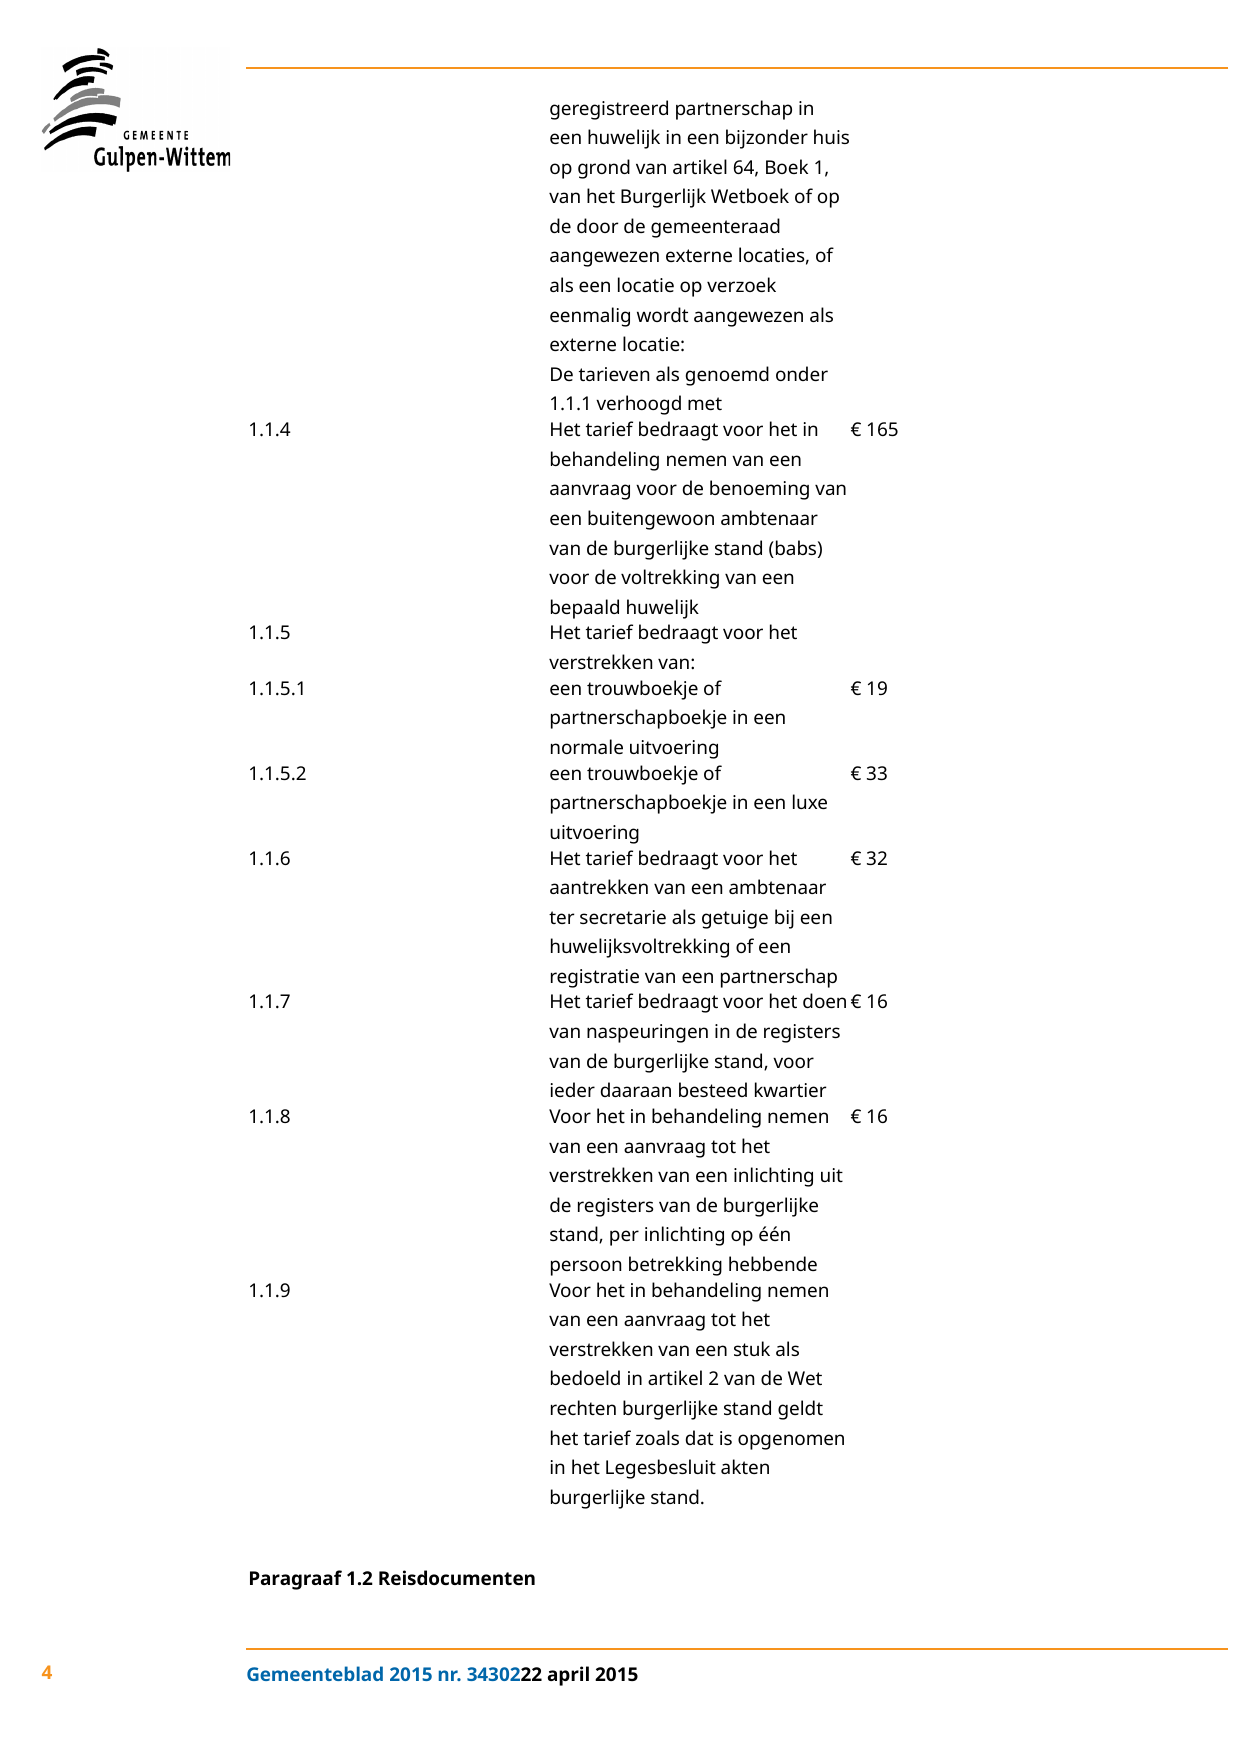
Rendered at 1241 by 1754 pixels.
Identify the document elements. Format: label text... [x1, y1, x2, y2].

table_cell 1.1.9 [248, 1277, 549, 1510]
table_cell € 16 [850, 1103, 1152, 1277]
table_cell Het tarief bedraagt voor het verstrekken van: [549, 620, 850, 675]
table_cell [850, 1277, 1152, 1510]
table_cell 1.1.5.1 [248, 675, 549, 760]
table_cell [850, 95, 1152, 416]
table_cell geregistreerd partnerschap in een huwelijk in een bijzonder huis op grond van artikel 64, Boek 1, van het Burgerlijk Wetboek of op de door de gemeenteraad aangewezen externe locaties, of als een locatie op verzoek eenmalig wordt aangewezen als externe locatie: De tarieven als genoemd onder 1.1.1 verhoogd met [549, 95, 850, 416]
table_cell € 16 [850, 989, 1152, 1103]
table_cell Het tarief bedraagt voor het in behandeling nemen van een aanvraag voor de benoeming van een buitengewoon ambtenaar van de burgerlijke stand (babs) voor de voltrekking van een bepaald huwelijk [549, 416, 850, 619]
table_cell [248, 95, 549, 416]
table_cell een trouwboekje of partnerschapboekje in een luxe uitvoering [549, 760, 850, 845]
table_cell € 33 [850, 760, 1152, 845]
table_cell € 19 [850, 675, 1152, 760]
table_cell Het tarief bedraagt voor het doen van naspeuringen in de registers van de burgerlijke stand, voor ieder daaraan besteed kwartier [549, 989, 850, 1103]
table_cell 1.1.6 [248, 845, 549, 989]
table_cell € 32 [850, 845, 1152, 989]
table_cell Voor het in behandeling nemen van een aanvraag tot het verstrekken van een inlichting uit de registers van de burgerlijke stand, per inlichting op één persoon betrekking hebbende [549, 1103, 850, 1277]
table_cell 1.1.4 [248, 416, 549, 619]
table_cell een trouwboekje of partnerschapboekje in een normale uitvoering [549, 675, 850, 760]
table_cell Voor het in behandeling nemen van een aanvraag tot het verstrekken van een stuk als bedoeld in artikel 2 van de Wet rechten burgerlijke stand geldt het tarief zoals dat is opgenomen in het Legesbesluit akten burgerlijke stand. [549, 1277, 850, 1510]
text Paragraaf 1.2 Reisdocumenten [248, 1565, 1152, 1591]
table_cell 1.1.7 [248, 989, 549, 1103]
table_cell [850, 620, 1152, 675]
table_cell € 165 [850, 416, 1152, 619]
table_cell 1.1.5 [248, 620, 549, 675]
table_cell 1.1.5.2 [248, 760, 549, 845]
table_cell Het tarief bedraagt voor het aantrekken van een ambtenaar ter secretarie als getuige bij een huwelijksvoltrekking of een registratie van een partnerschap [549, 845, 850, 989]
table_cell 1.1.8 [248, 1103, 549, 1277]
picture [41, 47, 231, 172]
